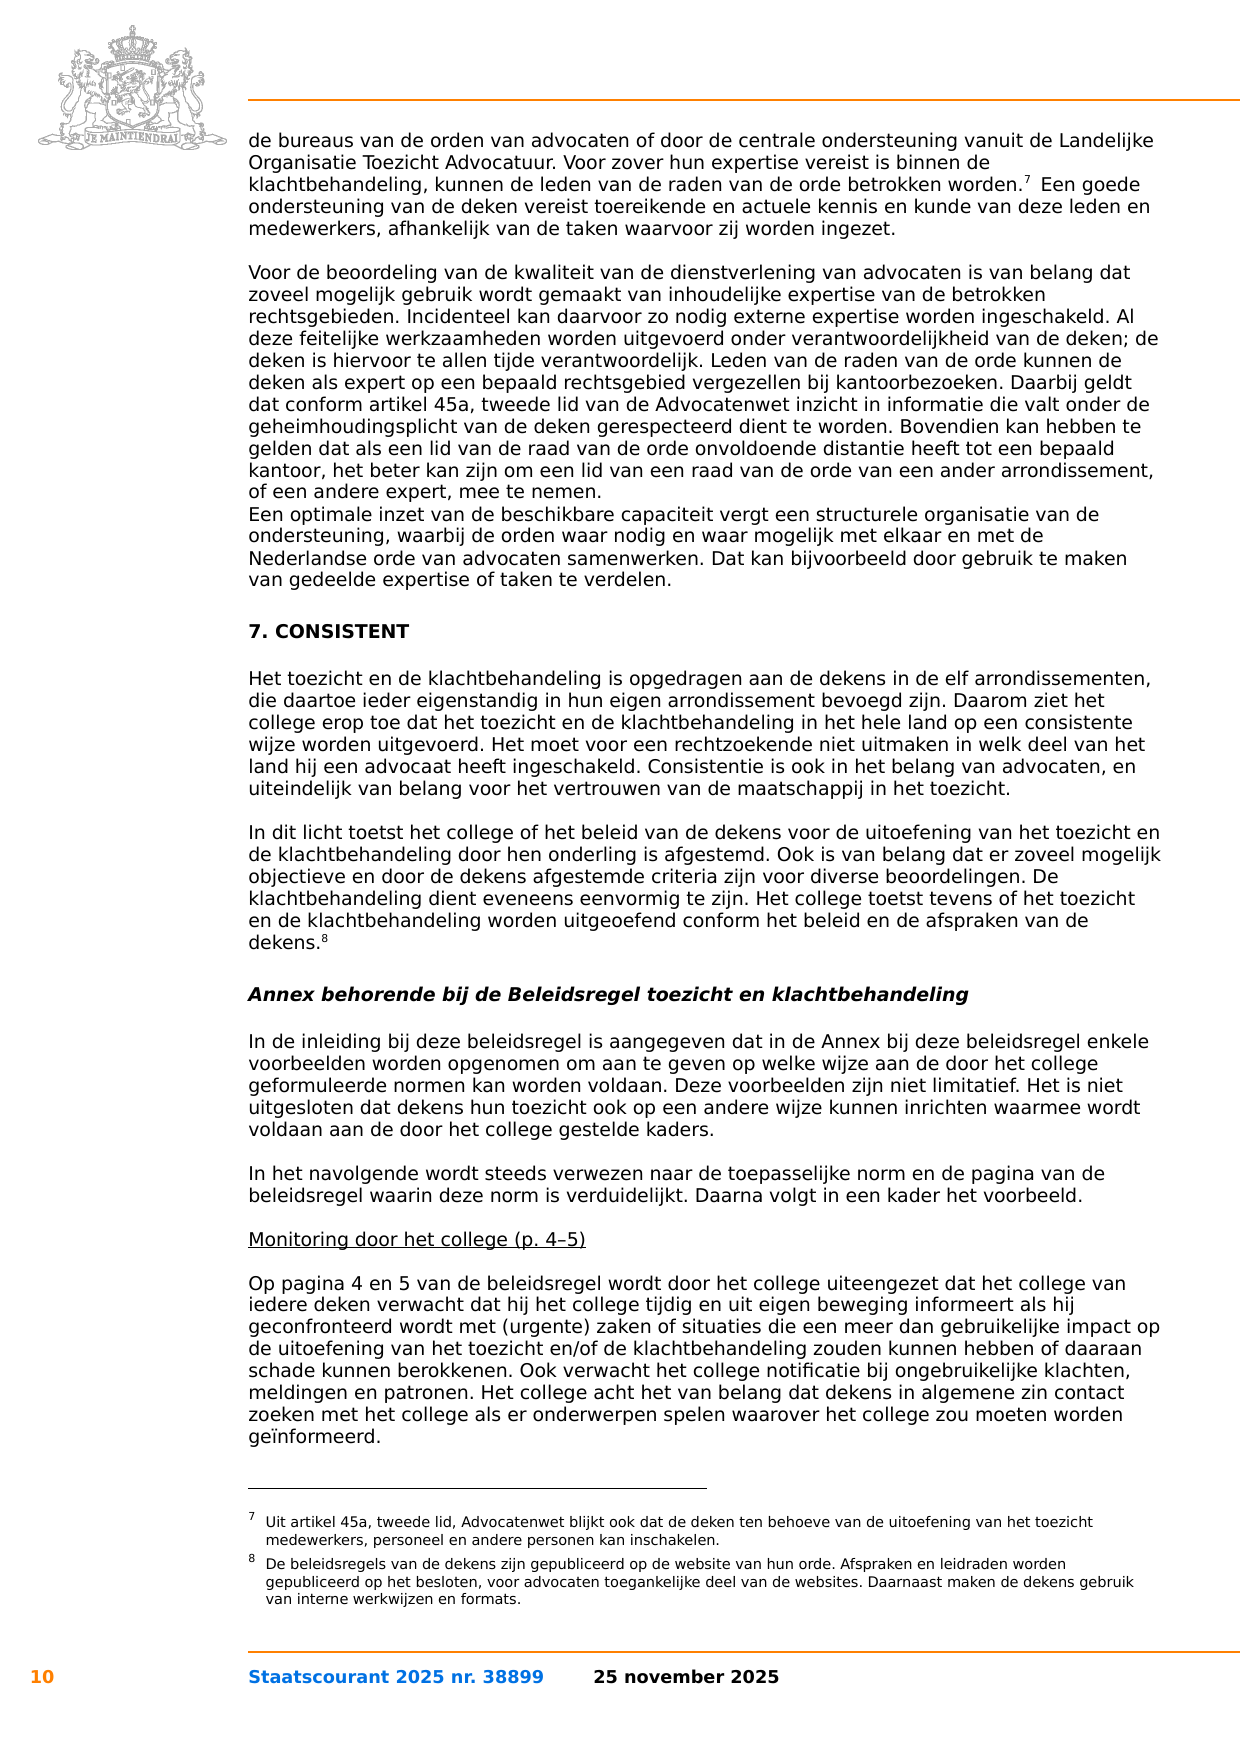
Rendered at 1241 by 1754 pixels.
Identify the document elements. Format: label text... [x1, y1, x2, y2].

text Op pagina 4 en 5 van de beleidsregel wordt door het college uiteengezet dat het college van iedere deken verwacht dat hij het college tijdig en uit eigen beweging informeert als hij geconfronteerd wordt met (urgente) zaken of situaties die een meer dan gebruikelijke impact op de uitoefening van het toezicht en/of de klachtbehandeling zouden kunnen hebben of daaraan schade kunnen berokkenen. Ook verwacht het college notificatie bij ongebruikelijke klachten, meldingen en patronen. Het college acht het van belang dat dekens in algemene zin contact zoeken met het college als er onderwerpen spelen waarover het college zou moeten worden geïnformeerd. [248, 1272, 1163, 1448]
text de bureaus van de orden van advocaten of door de centrale ondersteuning vanuit de Landelijke Organisatie Toezicht Advocatuur. Voor zover hun expertise vereist is binnen de klachtbehandeling, kunnen de leden van de raden van de orde betrokken worden. Een goede ondersteuning van de deken vereist toereikende en actuele kennis en kunde van deze leden en medewerkers, afhankelijk van de taken waarvoor zij worden ingezet. [248, 130, 1163, 240]
subtitle 7. CONSISTENT [248, 621, 1163, 643]
text Uit artikel 45a, tweede lid, Advocatenwet blijkt ook dat de deken ten behoeve van de uitoefening van het toezicht medewerkers, personeel en andere personen kan inschakelen. [248, 1510, 1163, 1549]
text In de inleiding bij deze beleidsregel is aangegeven dat in de Annex bij deze beleidsregel enkele voorbeelden worden opgenomen om aan te geven op welke wijze aan de door het college geformuleerde normen kan worden voldaan. Deze voorbeelden zijn niet limitatief. Het is niet uitgesloten dat dekens hun toezicht ook op een andere wijze kunnen inrichten waarmee wordt voldaan aan de door het college gestelde kaders. [248, 1031, 1163, 1141]
picture [38, 25, 227, 150]
text In het navolgende wordt steeds verwezen naar de toepasselijke norm en de pagina van de beleidsregel waarin deze norm is verduidelijkt. Daarna volgt in een kader het voorbeeld. [248, 1163, 1163, 1207]
text Voor de beoordeling van de kwaliteit van de dienstverlening van advocaten is van belang dat zoveel mogelijk gebruik wordt gemaakt van inhoudelijke expertise van de betrokken rechtsgebieden. Incidenteel kan daarvoor zo nodig externe expertise worden ingeschakeld. Al deze feitelijke werkzaamheden worden uitgevoerd onder verantwoordelijkheid van de deken; de deken is hiervoor te allen tijde verantwoordelijk. Leden van de raden van de orde kunnen de deken als expert op een bepaald rechtsgebied vergezellen bij kantoorbezoeken. Daarbij geldt dat conform artikel 45a, tweede lid van de Advocatenwet inzicht in informatie die valt onder de geheimhoudingsplicht van de deken gerespecteerd dient te worden. Bovendien kan hebben te gelden dat als een lid van de raad van de orde onvoldoende distantie heeft tot een bepaald kantoor, het beter kan zijn om een lid van een raad van de orde van een ander arrondissement, of een andere expert, mee te nemen. [248, 262, 1163, 503]
text Een optimale inzet van de beschikbare capaciteit vergt een structurele organisatie van de ondersteuning, waarbij de orden waar nodig en waar mogelijk met elkaar en met de Nederlandse orde van advocaten samenwerken. Dat kan bijvoorbeeld door gebruik te maken van gedeelde expertise of taken te verdelen. [248, 503, 1163, 591]
subtitle Monitoring door het college (p. 4–5) [248, 1228, 1163, 1251]
text De beleidsregels van de dekens zijn gepubliceerd op de website van hun orde. Afspraken en leidraden worden gepubliceerd op het besloten, voor advocaten toegankelijke deel van de websites. Daarnaast maken de dekens gebruik van interne werkwijzen en formats. [248, 1552, 1163, 1608]
subtitle Annex behorende bij de Beleidsregel toezicht en klachtbehandeling [248, 984, 1163, 1006]
text Het toezicht en de klachtbehandeling is opgedragen aan de dekens in de elf arrondissementen, die daartoe ieder eigenstandig in hun eigen arrondissement bevoegd zijn. Daarom ziet het college erop toe dat het toezicht en de klachtbehandeling in het hele land op een consistente wijze worden uitgevoerd. Het moet voor een rechtzoekende niet uitmaken in welk deel van het land hij een advocaat heeft ingeschakeld. Consistentie is ook in het belang van advocaten, en uiteindelijk van belang voor het vertrouwen van de maatschappij in het toezicht. [248, 668, 1163, 800]
text In dit licht toetst het college of het beleid van de dekens voor de uitoefening van het toezicht en de klachtbehandeling door hen onderling is afgestemd. Ook is van belang dat er zoveel mogelijk objectieve en door de dekens afgestemde criteria zijn voor diverse beoordelingen. De klachtbehandeling dient eveneens eenvormig te zijn. Het college toetst tevens of het toezicht en de klachtbehandeling worden uitgeoefend conform het beleid en de afspraken van de dekens. [248, 822, 1163, 954]
